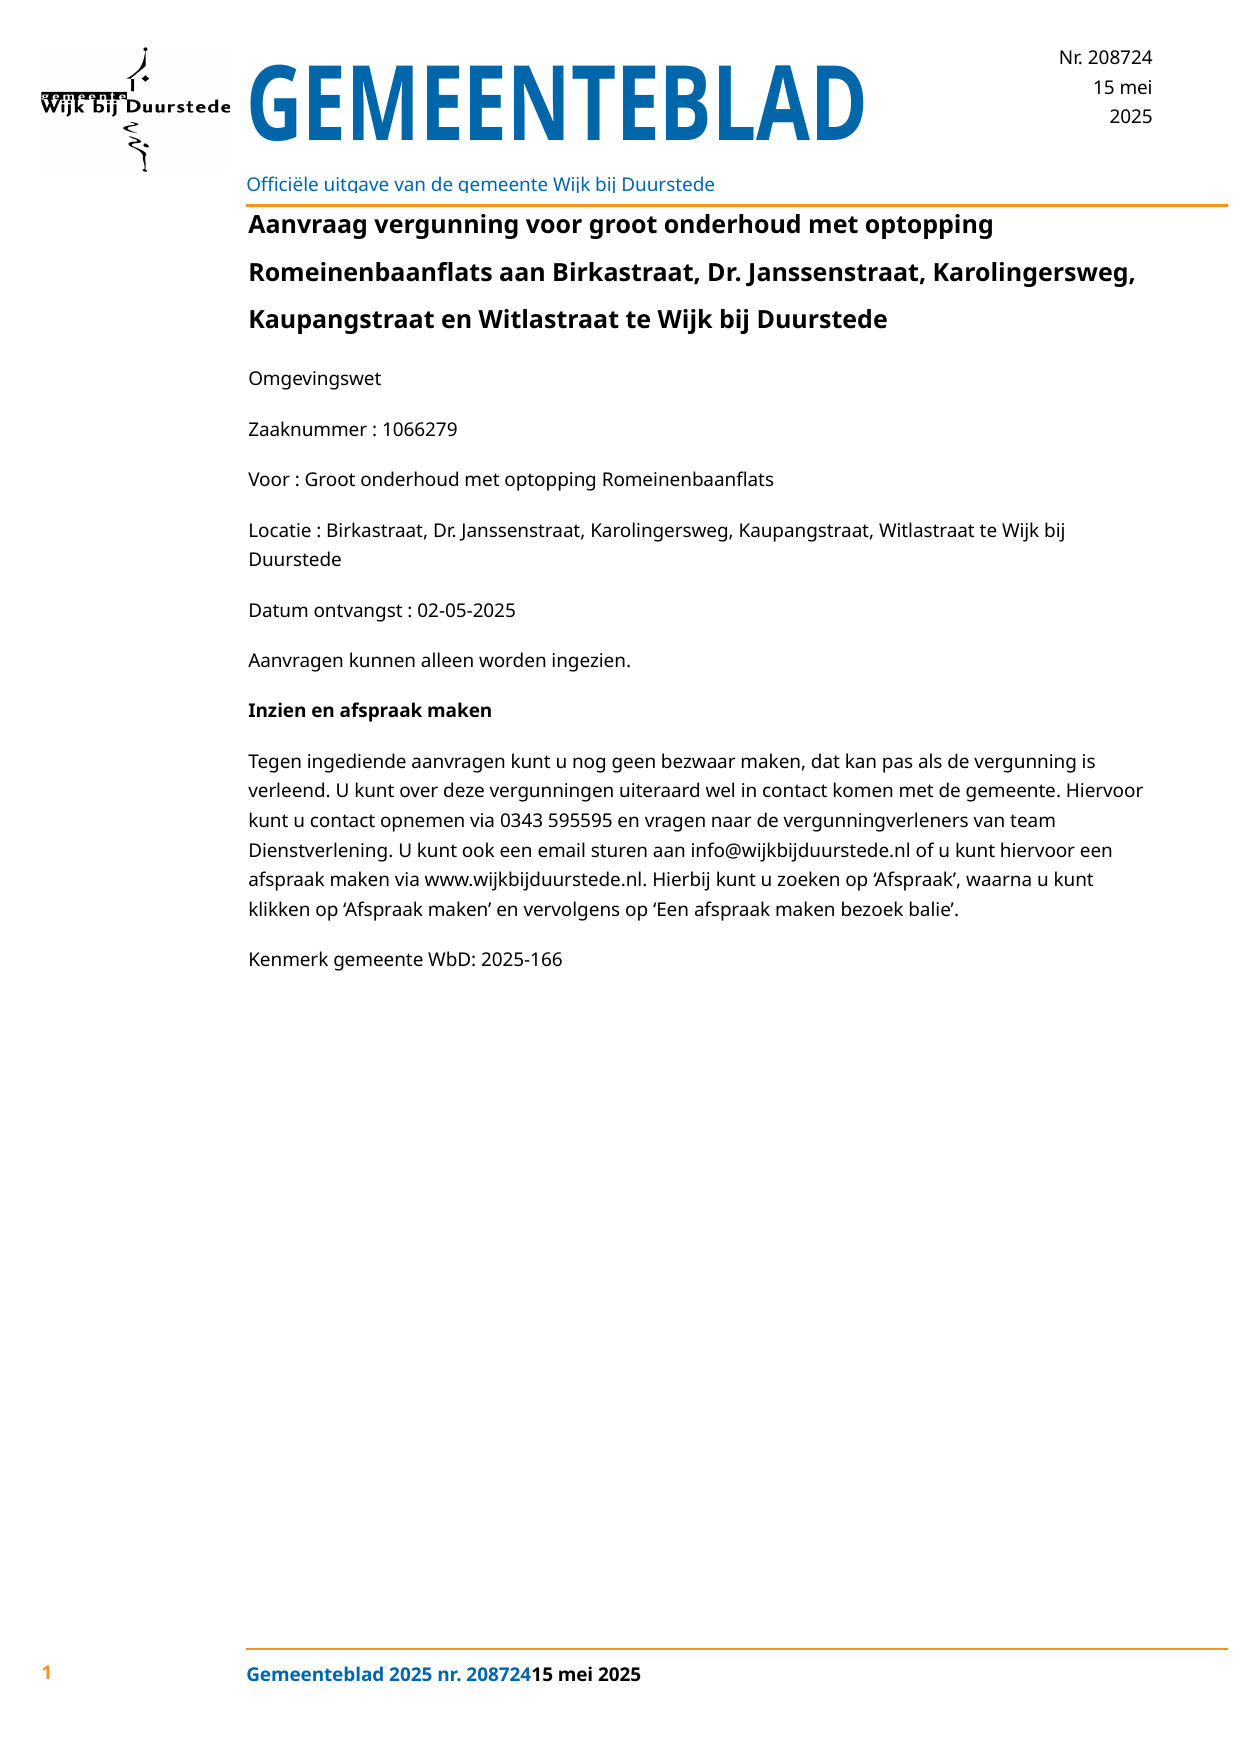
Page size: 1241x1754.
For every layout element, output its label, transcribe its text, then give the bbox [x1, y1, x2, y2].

text Omgevingswet [248, 366, 1152, 391]
picture [41, 47, 231, 172]
text Tegen ingediende aanvragen kunt u nog geen bezwaar maken, dat kan pas als de vergunning is verleend. U kunt over deze vergunningen uiteraard wel in contact komen met de gemeente. Hiervoor kunt u contact opnemen via 0343 595595 en vragen naar de vergunningverleners van team Dienstverlening. U kunt ook een email sturen aan info@wijkbijduurstede.nl of u kunt hiervoor een afspraak maken via www.wijkbijduurstede.nl. Hierbij kunt u zoeken op ‘Afspraak’, waarna u kunt klikken op ‘Afspraak maken’ en vervolgens op ‘Een afspraak maken bezoek balie’. [248, 748, 1152, 922]
text Aanvragen kunnen alleen worden ingezien. [248, 647, 1152, 673]
text Datum ontvangst : 02-05-2025 [248, 597, 1152, 622]
text Kenmerk gemeente WbD: 2025-166 [248, 946, 1152, 972]
text Aanvraag vergunning voor groot onderhoud met optopping Romeinenbaanflats aan Birkastraat, Dr. Janssenstraat, Karolingersweg, Kaupangstraat en Witlastraat te Wijk bij Duurstede [248, 207, 1152, 336]
text Voor : Groot onderhoud met optopping Romeinenbaanflats [248, 466, 1152, 492]
text Locatie : Birkastraat, Dr. Janssenstraat, Karolingersweg, Kaupangstraat, Witlastraat te Wijk bij Duurstede [248, 517, 1152, 572]
text Inzien en afspraak maken [248, 698, 1152, 723]
text Zaaknummer : 1066279 [248, 416, 1152, 442]
